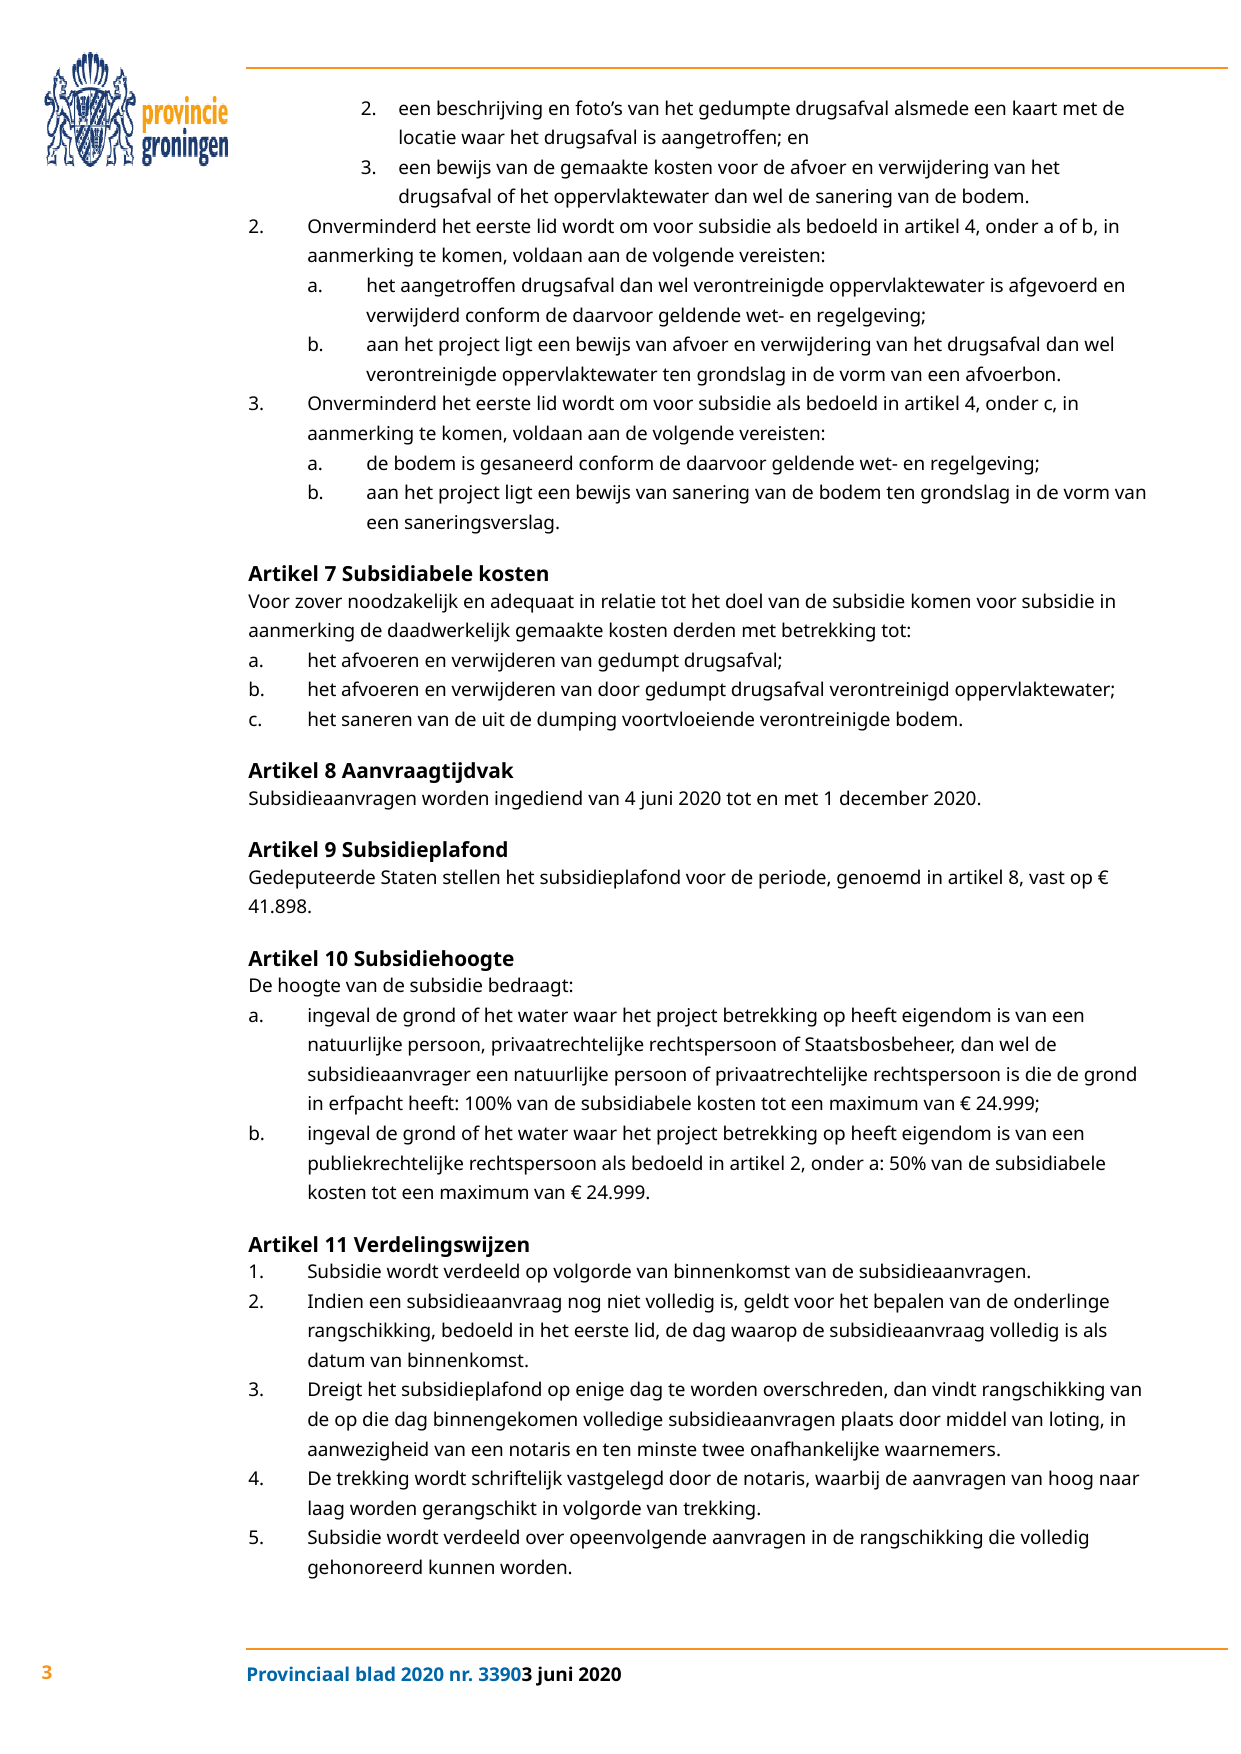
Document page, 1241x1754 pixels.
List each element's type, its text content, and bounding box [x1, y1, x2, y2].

list Subsidie wordt verdeeld op volgorde van binnenkomst van de subsidieaanvragen. [248, 1258, 1152, 1284]
picture [41, 47, 231, 172]
text Artikel 9 Subsidieplafond [248, 835, 1152, 864]
text Artikel 8 Aanvraagtijdvak [248, 757, 1152, 785]
list aan het project ligt een bewijs van afvoer en verwijdering van het drugsafval dan wel verontreinigde oppervlaktewater ten grondslag in de vorm van een afvoerbon. [307, 331, 1152, 387]
list het saneren van de uit de dumping voortvloeiende verontreinigde bodem. [248, 706, 1152, 732]
list Onverminderd het eerste lid wordt om voor subsidie als bedoeld in artikel 4, onder a of b, in aanmerking te komen, voldaan aan de volgende vereisten: [248, 213, 1152, 268]
list De trekking wordt schriftelijk vastgelegd door de notaris, waarbij de aanvragen van hoog naar laag worden gerangschikt in volgorde van trekking. [248, 1465, 1152, 1521]
text Artikel 7 Subsidiabele kosten [248, 559, 1152, 588]
list ingeval de grond of het water waar het project betrekking op heeft eigendom is van een publiekrechtelijke rechtspersoon als bedoeld in artikel 2, onder a: 50% van de subsidiabele kosten tot een maximum van € 24.999. [248, 1120, 1152, 1205]
list ingeval de grond of het water waar het project betrekking op heeft eigendom is van een natuurlijke persoon, privaatrechtelijke rechtspersoon of Staatsbosbeheer, dan wel de subsidieaanvrager een natuurlijke persoon of privaatrechtelijke rechtspersoon is die de grond in erfpacht heeft: 100% van de subsidiabele kosten tot een maximum van € 24.999; [248, 1002, 1152, 1116]
list Dreigt het subsidieplafond op enige dag te worden overschreden, dan vindt rangschikking van de op die dag binnengekomen volledige subsidieaanvragen plaats door middel van loting, in aanwezigheid van een notaris en ten minste twee onafhankelijke waarnemers. [248, 1377, 1152, 1461]
list Onverminderd het eerste lid wordt om voor subsidie als bedoeld in artikel 4, onder c, in aanmerking te komen, voldaan aan de volgende vereisten: [248, 391, 1152, 446]
text Artikel 10 Subsidiehoogte [248, 944, 1152, 972]
list aan het project ligt een bewijs van sanering van de bodem ten grondslag in de vorm van een saneringsverslag. [307, 479, 1152, 535]
text Gedeputeerde Staten stellen het subsidieplafond voor de periode, genoemd in artikel 8, vast op € 41.898. [248, 864, 1152, 919]
list de bodem is gesaneerd conform de daarvoor geldende wet- en regelgeving; [307, 450, 1152, 476]
text De hoogte van de subsidie bedraagt: [248, 972, 1152, 998]
list een bewijs van de gemaakte kosten voor de afvoer en verwijdering van het drugsafval of het oppervlaktewater dan wel de sanering van de bodem. [361, 154, 1152, 209]
list Subsidie wordt verdeeld over opeenvolgende aanvragen in de rangschikking die volledig gehonoreerd kunnen worden. [248, 1524, 1152, 1580]
list een beschrijving en foto’s van het gedumpte drugsafval alsmede een kaart met de locatie waar het drugsafval is aangetroffen; en [361, 95, 1152, 150]
list het afvoeren en verwijderen van door gedumpt drugsafval verontreinigd oppervlaktewater; [248, 677, 1152, 702]
text Artikel 11 Verdelingswijzen [248, 1230, 1152, 1258]
text Voor zover noodzakelijk en adequaat in relatie tot het doel van de subsidie komen voor subsidie in aanmerking de daadwerkelijk gemaakte kosten derden met betrekking tot: [248, 588, 1152, 643]
list het aangetroffen drugsafval dan wel verontreinigde oppervlaktewater is afgevoerd en verwijderd conform de daarvoor geldende wet- en regelgeving; [307, 272, 1152, 328]
text Subsidieaanvragen worden ingediend van 4 juni 2020 tot en met 1 december 2020. [248, 785, 1152, 811]
list Indien een subsidieaanvraag nog niet volledig is, geldt voor het bepalen van de onderlinge rangschikking, bedoeld in het eerste lid, de dag waarop de subsidieaanvraag volledig is als datum van binnenkomst. [248, 1288, 1152, 1373]
list het afvoeren en verwijderen van gedumpt drugsafval; [248, 647, 1152, 673]
